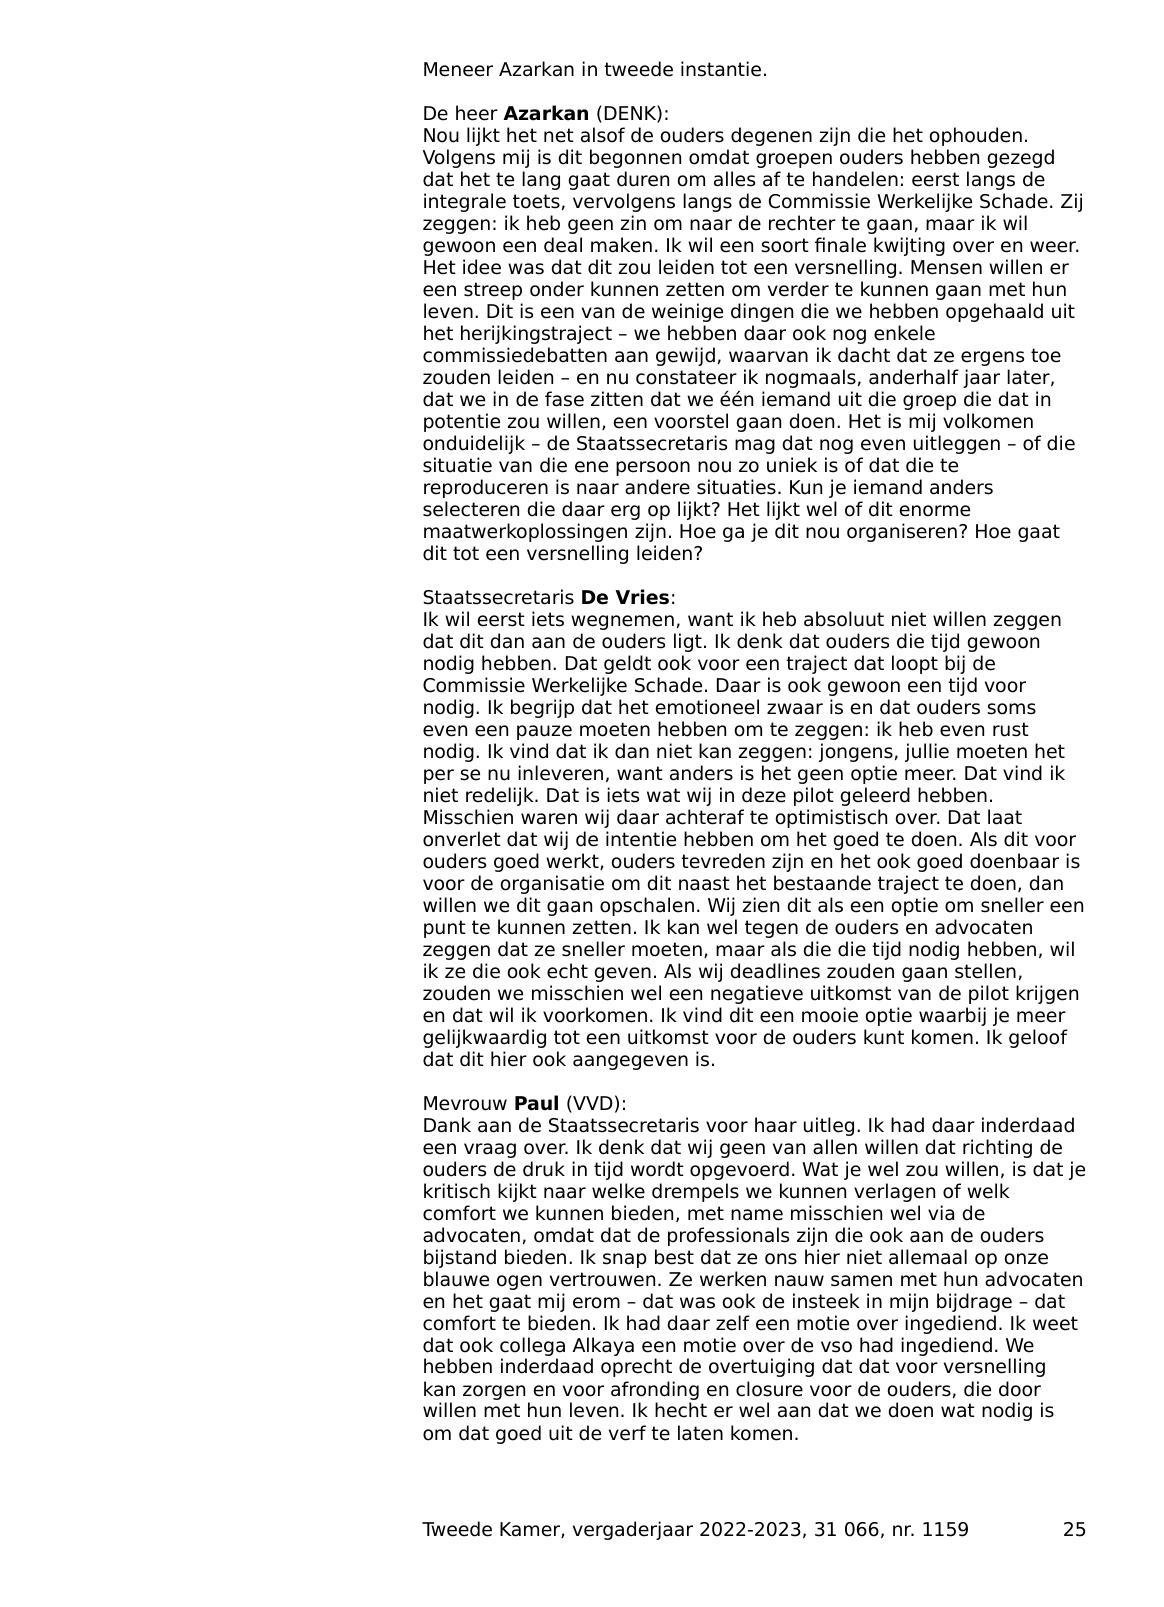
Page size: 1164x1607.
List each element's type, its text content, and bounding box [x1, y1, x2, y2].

text Meneer Azarkan in tweede instantie. [422, 59, 1087, 81]
text Mevrouw Paul (VVD): [422, 1093, 1087, 1115]
text Nou lijkt het net alsof de ouders degenen zijn die het ophouden. Volgens mij is dit begonnen omdat groepen ouders hebben gezegd dat het te lang gaat duren om alles af te handelen: eerst langs de integrale toets, vervolgens langs de Commissie Werkelijke Schade. Zij zeggen: ik heb geen zin om naar de rechter te gaan, maar ik wil gewoon een deal maken. Ik wil een soort finale kwijting over en weer. Het idee was dat dit zou leiden tot een versnelling. Mensen willen er een streep onder kunnen zetten om verder te kunnen gaan met hun leven. Dit is een van de weinige dingen die we hebben opgehaald uit het herijkingstraject – we hebben daar ook nog enkele commissiedebatten aan gewijd, waarvan ik dacht dat ze ergens toe zouden leiden – en nu constateer ik nogmaals, anderhalf jaar later, dat we in de fase zitten dat we één iemand uit die groep die dat in potentie zou willen, een voorstel gaan doen. Het is mij volkomen onduidelijk – de Staatssecretaris mag dat nog even uitleggen – of die situatie van die ene persoon nou zo uniek is of dat die te reproduceren is naar andere situaties. Kun je iemand anders selecteren die daar erg op lijkt? Het lijkt wel of dit enorme maatwerkoplossingen zijn. Hoe ga je dit nou organiseren? Hoe gaat dit tot een versnelling leiden? [422, 125, 1087, 565]
text Staatssecretaris De Vries: [422, 587, 1087, 609]
text Dank aan de Staatssecretaris voor haar uitleg. Ik had daar inderdaad een vraag over. Ik denk dat wij geen van allen willen dat richting de ouders de druk in tijd wordt opgevoerd. Wat je wel zou willen, is dat je kritisch kijkt naar welke drempels we kunnen verlagen of welk comfort we kunnen bieden, met name misschien wel via de advocaten, omdat dat de professionals zijn die ook aan de ouders bijstand bieden. Ik snap best dat ze ons hier niet allemaal op onze blauwe ogen vertrouwen. Ze werken nauw samen met hun advocaten en het gaat mij erom – dat was ook de insteek in mijn bijdrage – dat comfort te bieden. Ik had daar zelf een motie over ingediend. Ik weet dat ook collega Alkaya een motie over de vso had ingediend. We hebben inderdaad oprecht de overtuiging dat dat voor versnelling kan zorgen en voor afronding en closure voor de ouders, die door willen met hun leven. Ik hecht er wel aan dat we doen wat nodig is om dat goed uit de verf te laten komen. [422, 1115, 1087, 1444]
text De heer Azarkan (DENK): [422, 103, 1087, 125]
text Ik wil eerst iets wegnemen, want ik heb absoluut niet willen zeggen dat dit dan aan de ouders ligt. Ik denk dat ouders die tijd gewoon nodig hebben. Dat geldt ook voor een traject dat loopt bij de Commissie Werkelijke Schade. Daar is ook gewoon een tijd voor nodig. Ik begrijp dat het emotioneel zwaar is en dat ouders soms even een pauze moeten hebben om te zeggen: ik heb even rust nodig. Ik vind dat ik dan niet kan zeggen: jongens, jullie moeten het per se nu inleveren, want anders is het geen optie meer. Dat vind ik niet redelijk. Dat is iets wat wij in deze pilot geleerd hebben. Misschien waren wij daar achteraf te optimistisch over. Dat laat onverlet dat wij de intentie hebben om het goed te doen. Als dit voor ouders goed werkt, ouders tevreden zijn en het ook goed doenbaar is voor de organisatie om dit naast het bestaande traject te doen, dan willen we dit gaan opschalen. Wij zien dit als een optie om sneller een punt te kunnen zetten. Ik kan wel tegen de ouders en advocaten zeggen dat ze sneller moeten, maar als die die tijd nodig hebben, wil ik ze die ook echt geven. Als wij deadlines zouden gaan stellen, zouden we misschien wel een negatieve uitkomst van de pilot krijgen en dat wil ik voorkomen. Ik vind dit een mooie optie waarbij je meer gelijkwaardig tot een uitkomst voor de ouders kunt komen. Ik geloof dat dit hier ook aangegeven is. [422, 609, 1087, 1071]
